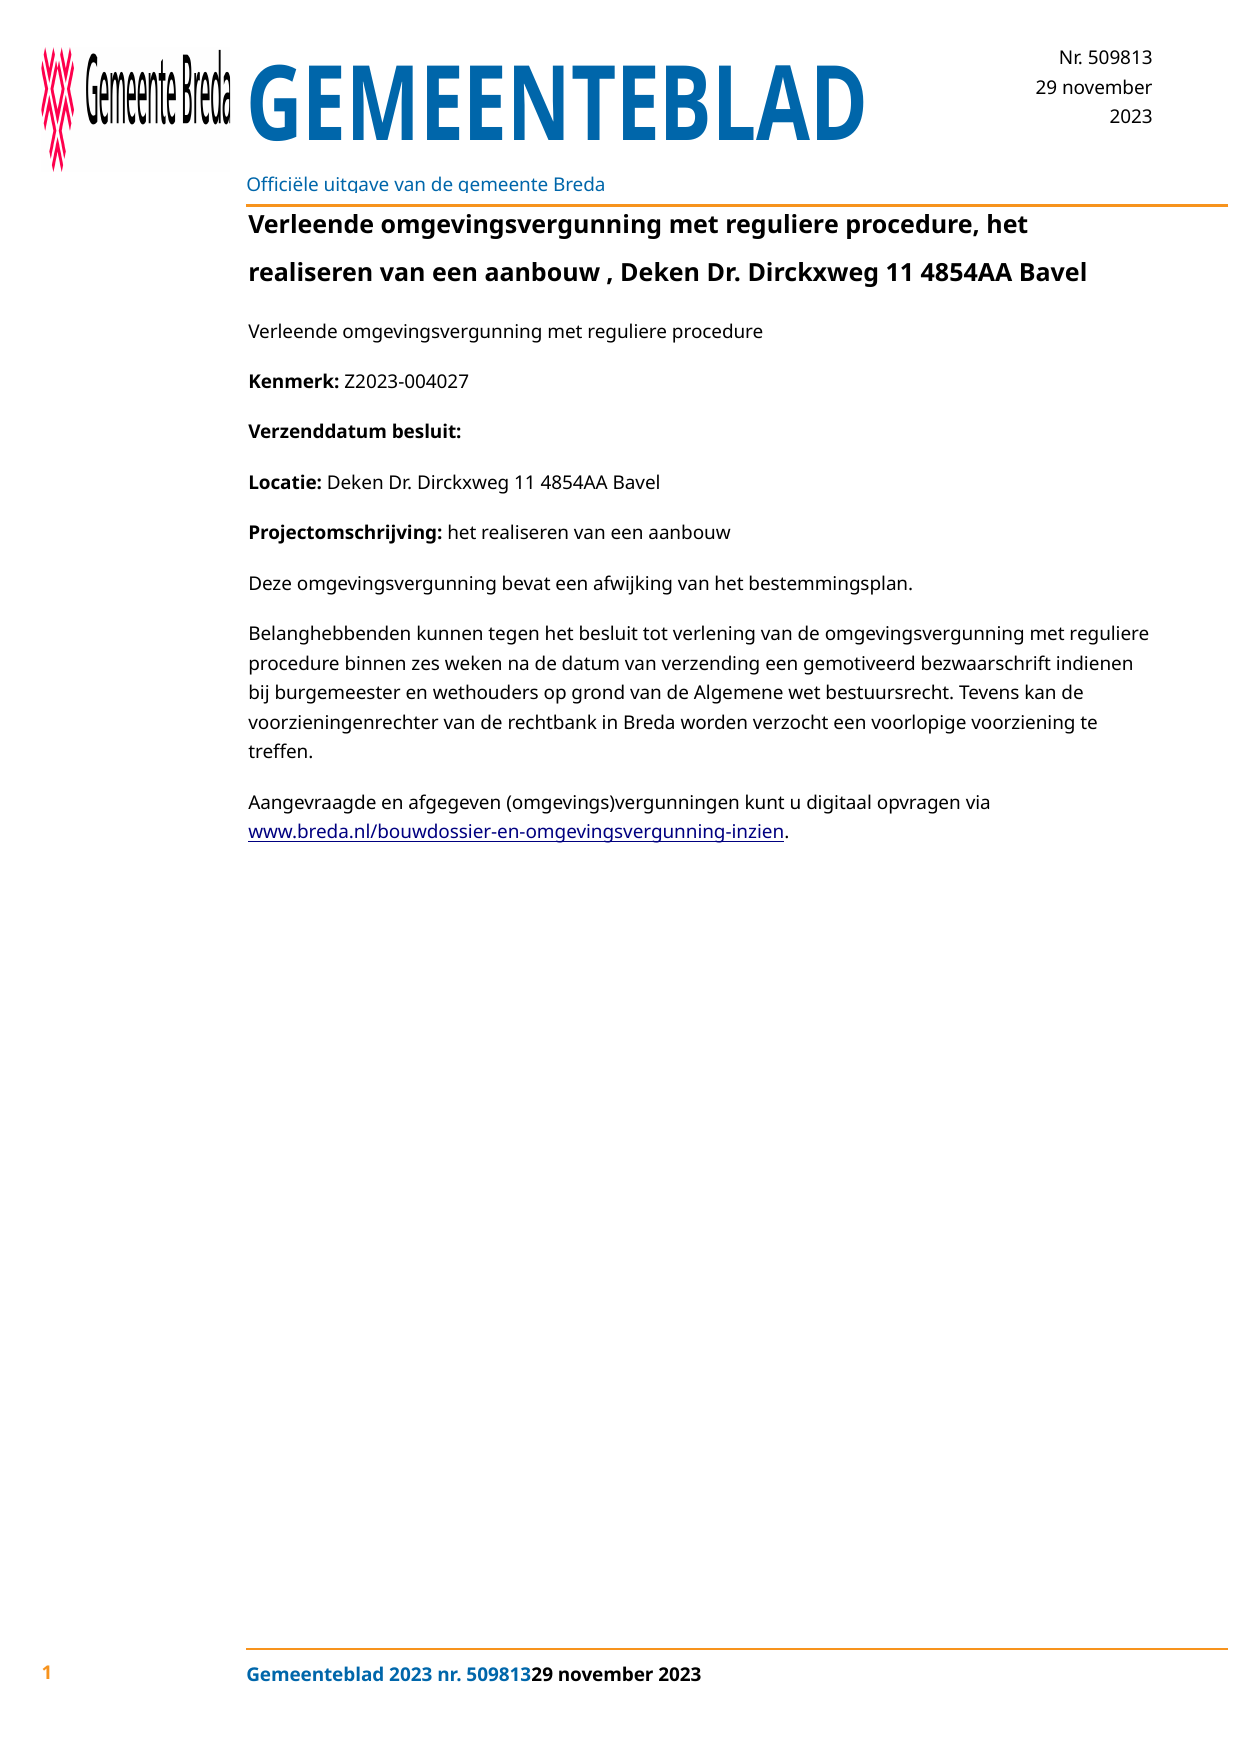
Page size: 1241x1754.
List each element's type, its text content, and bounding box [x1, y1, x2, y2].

text Belanghebbenden kunnen tegen het besluit tot verlening van de omgevingsvergunning met reguliere procedure binnen zes weken na de datum van verzending een gemotiveerd bezwaarschrift indienen bij burgemeester en wethouders op grond van de Algemene wet bestuursrecht. Tevens kan de voorzieningenrechter van de rechtbank in Breda worden verzocht een voorlopige voorziening te treffen. [248, 620, 1152, 764]
text Locatie: Deken Dr. Dirckxweg 11 4854AA Bavel [248, 469, 1152, 495]
text Kenmerk: Z2023-004027 [248, 368, 1152, 394]
text Verleende omgevingsvergunning met reguliere procedure [248, 318, 1152, 344]
text Projectomschrijving: het realiseren van een aanbouw [248, 519, 1152, 545]
text Verleende omgevingsvergunning met reguliere procedure, het realiseren van een aanbouw , Deken Dr. Dirckxweg 11 4854AA Bavel [248, 207, 1152, 288]
text Deze omgevingsvergunning bevat een afwijking van het bestemmingsplan. [248, 570, 1152, 596]
text Verzenddatum besluit: [248, 419, 1152, 444]
text Aangevraagde en afgegeven (omgevings)vergunningen kunt u digitaal opvragen via www.breda.nl/bouwdossier-en-omgevingsvergunning-inzien. [248, 789, 1152, 844]
picture [41, 47, 231, 172]
